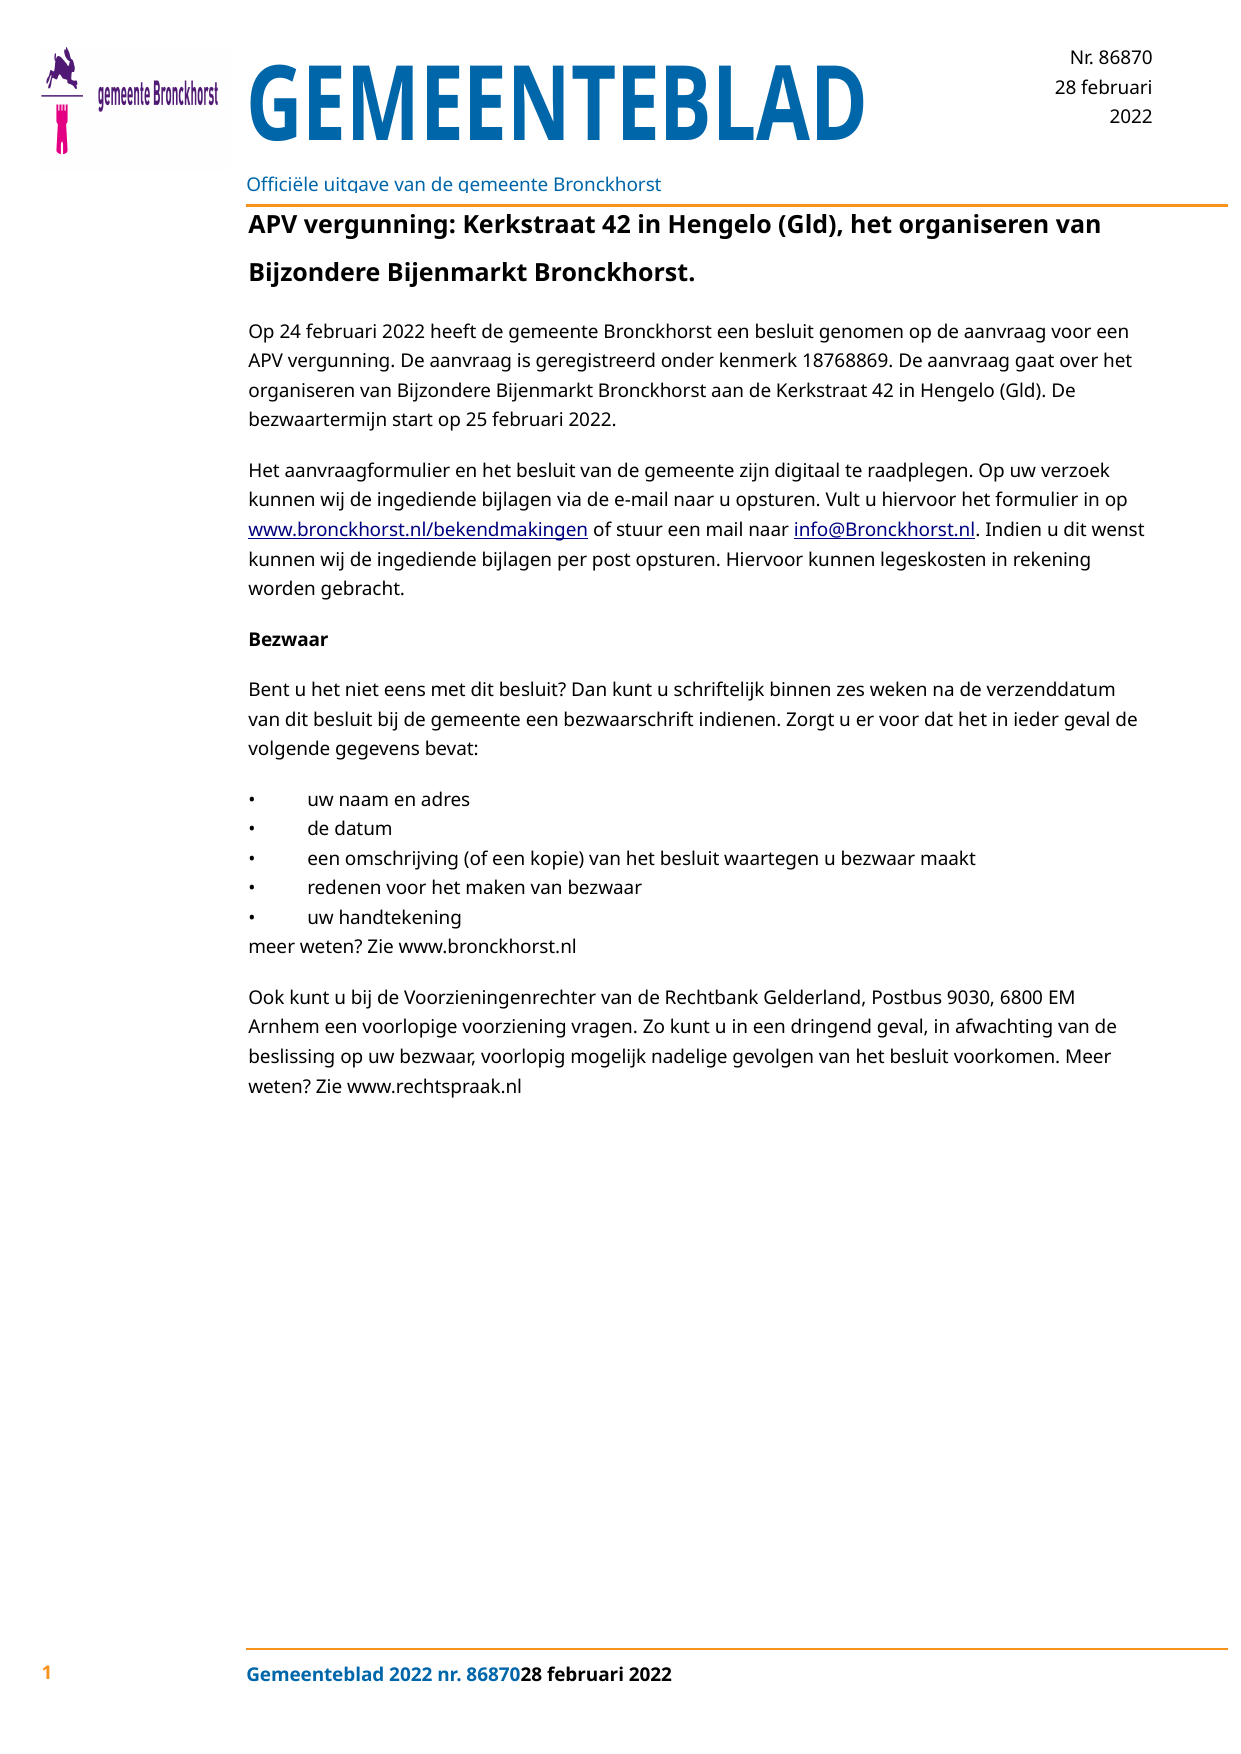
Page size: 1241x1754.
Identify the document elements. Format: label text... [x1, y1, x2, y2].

text Bezwaar [248, 626, 1152, 652]
list redenen voor het maken van bezwaar [248, 874, 1152, 900]
list een omschrijving (of een kopie) van het besluit waartegen u bezwaar maakt [248, 845, 1152, 871]
text Bent u het niet eens met dit besluit? Dan kunt u schriftelijk binnen zes weken na de verzenddatum van dit besluit bij de gemeente een bezwaarschrift indienen. Zorgt u er voor dat het in ieder geval de volgende gegevens bevat: [248, 676, 1152, 761]
list de datum [248, 815, 1152, 841]
list uw handtekening [248, 904, 1152, 930]
text APV vergunning: Kerkstraat 42 in Hengelo (Gld), het organiseren van Bijzondere Bijenmarkt Bronckhorst. [248, 207, 1152, 288]
picture [41, 47, 231, 172]
list uw naam en adres [248, 786, 1152, 812]
text Het aanvraagformulier en het besluit van de gemeente zijn digitaal te raadplegen. Op uw verzoek kunnen wij de ingediende bijlagen via de e-mail naar u opsturen. Vult u hiervoor het formulier in op www.bronckhorst.nl/bekendmakingen of stuur een mail naar info@Bronckhorst.nl. Indien u dit wenst kunnen wij de ingediende bijlagen per post opsturen. Hiervoor kunnen legeskosten in rekening worden gebracht. [248, 457, 1152, 601]
text Ook kunt u bij de Voorzieningenrechter van de Rechtbank Gelderland, Postbus 9030, 6800 EM Arnhem een voorlopige voorziening vragen. Zo kunt u in een dringend geval, in afwachting van de beslissing op uw bezwaar, voorlopig mogelijk nadelige gevolgen van het besluit voorkomen. Meer weten? Zie www.rechtspraak.nl [248, 984, 1152, 1099]
text Op 24 februari 2022 heeft de gemeente Bronckhorst een besluit genomen op de aanvraag voor een APV vergunning. De aanvraag is geregistreerd onder kenmerk 18768869. De aanvraag gaat over het organiseren van Bijzondere Bijenmarkt Bronckhorst aan de Kerkstraat 42 in Hengelo (Gld). De bezwaartermijn start op 25 februari 2022. [248, 318, 1152, 432]
text meer weten? Zie www.bronckhorst.nl [248, 934, 1152, 959]
